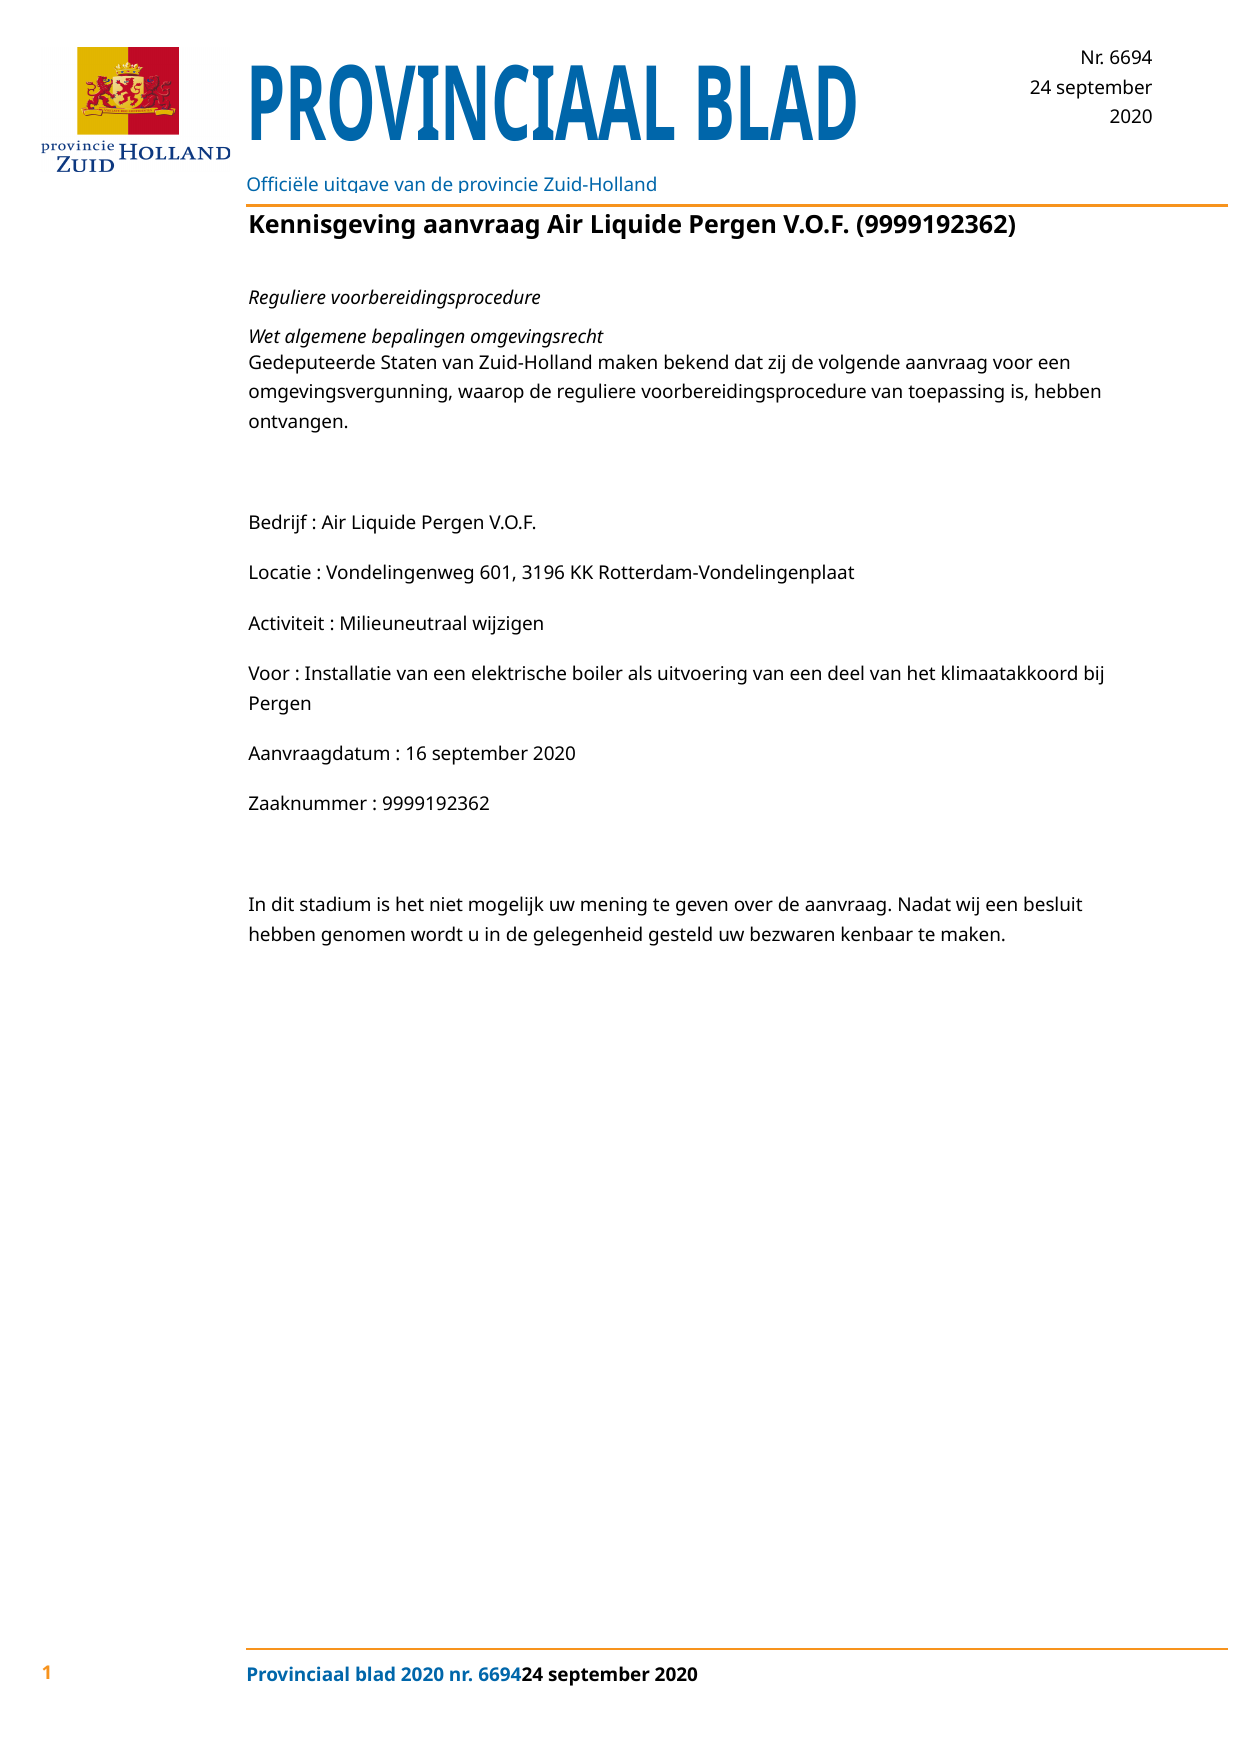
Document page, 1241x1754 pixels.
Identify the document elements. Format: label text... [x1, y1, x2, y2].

text Locatie : Vondelingenweg 601, 3196 KK Rotterdam-Vondelingenplaat [248, 559, 1152, 585]
text Voor : Installatie van een elektrische boiler als uitvoering van een deel van het klimaatakkoord bij Pergen [248, 660, 1152, 715]
picture [41, 47, 231, 172]
text Activiteit : Milieuneutraal wijzigen [248, 610, 1152, 635]
text Aanvraagdatum : 16 september 2020 [248, 740, 1152, 766]
text Kennisgeving aanvraag Air Liquide Pergen V.O.F. (9999192362) [248, 207, 1152, 241]
text In dit stadium is het niet mogelijk uw mening te geven over de aanvraag. Nadat wij een besluit hebben genomen wordt u in de gelegenheid gesteld uw bezwaren kenbaar te maken. [248, 891, 1152, 947]
text Zaaknummer : 9999192362 [248, 791, 1152, 816]
text Bedrijf : Air Liquide Pergen V.O.F. [248, 509, 1152, 534]
text Wet algemene bepalingen omgevingsrecht [248, 323, 1152, 349]
text Gedeputeerde Staten van Zuid-Holland maken bekend dat zij de volgende aanvraag voor een omgevingsvergunning, waarop de reguliere voorbereidingsprocedure van toepassing is, hebben ontvangen. [248, 349, 1152, 434]
text Reguliere voorbereidingsprocedure [248, 284, 1152, 309]
